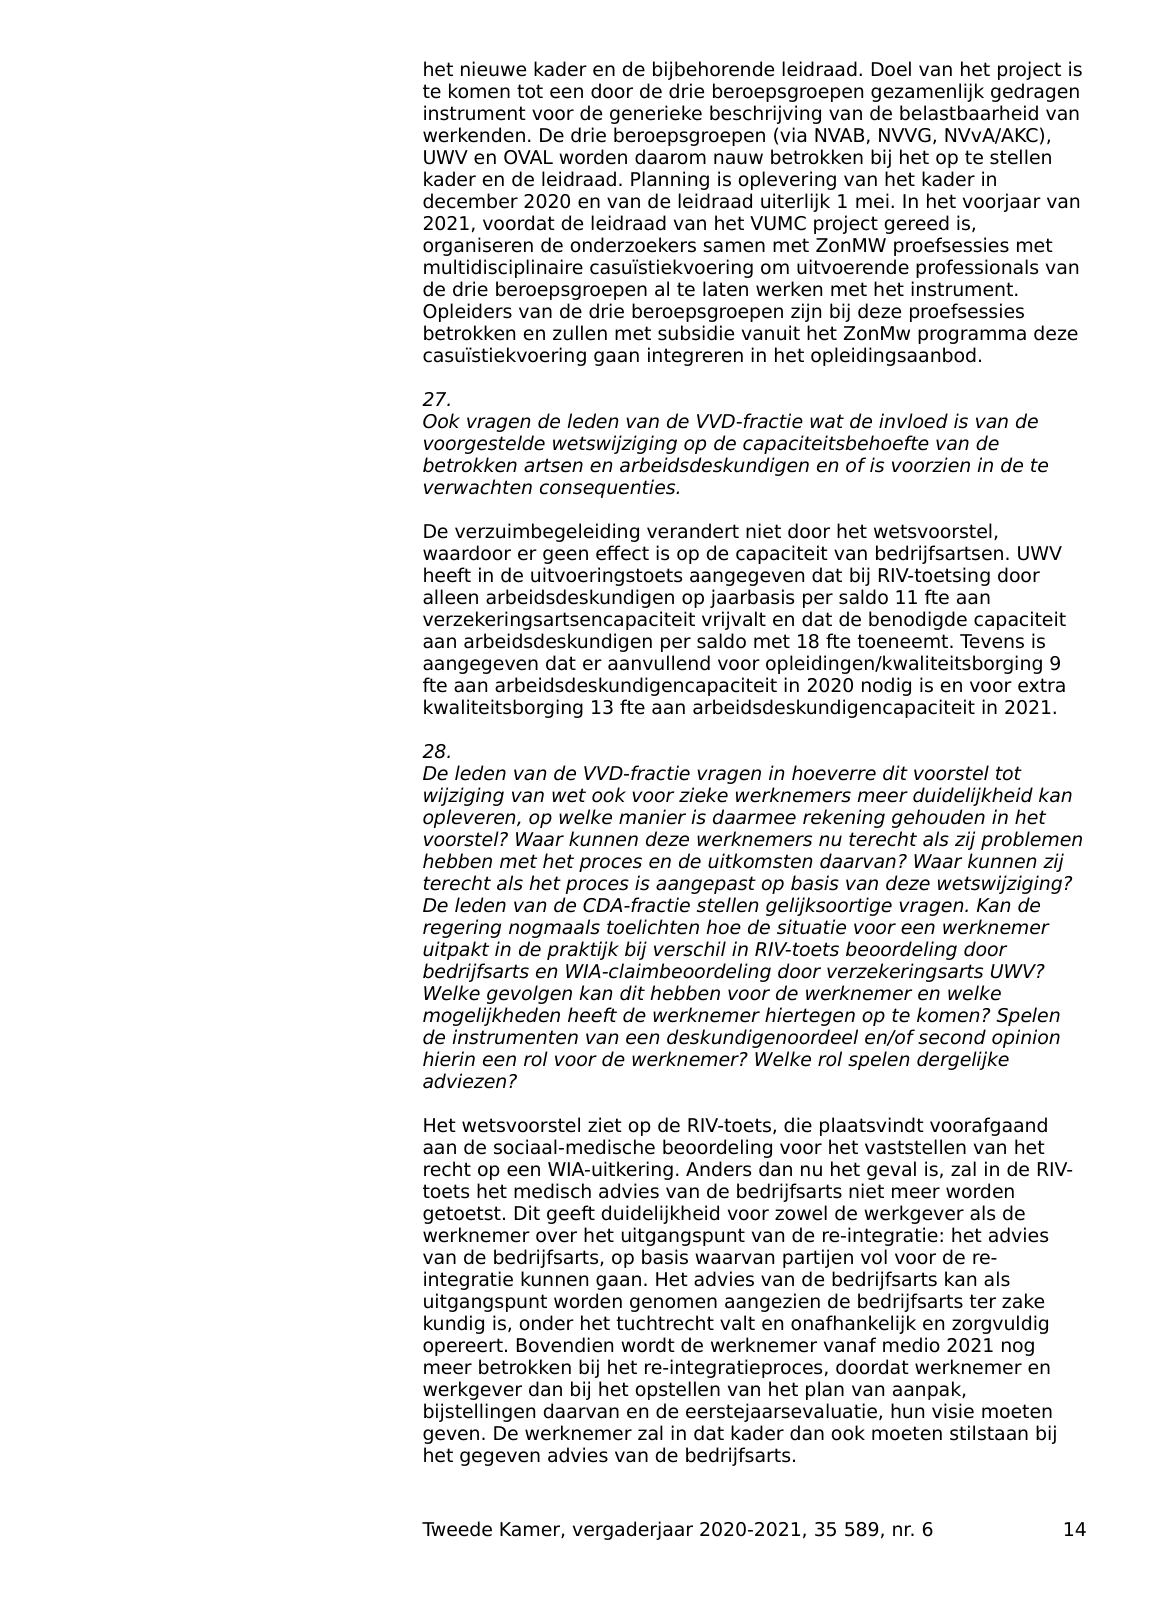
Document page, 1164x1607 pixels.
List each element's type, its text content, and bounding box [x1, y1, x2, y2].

text 27. [422, 389, 1087, 411]
text het nieuwe kader en de bijbehorende leidraad. Doel van het project is te komen tot een door de drie beroepsgroepen gezamenlijk gedragen instrument voor de generieke beschrijving van de belastbaarheid van werkenden. De drie beroepsgroepen (via NVAB, NVVG, NVvA/AKC), UWV en OVAL worden daarom nauw betrokken bij het op te stellen kader en de leidraad. Planning is oplevering van het kader in december 2020 en van de leidraad uiterlijk 1 mei. In het voorjaar van 2021, voordat de leidraad van het VUMC project gereed is, organiseren de onderzoekers samen met ZonMW proefsessies met multidisciplinaire casuïstiekvoering om uitvoerende professionals van de drie beroepsgroepen al te laten werken met het instrument. Opleiders van de drie beroepsgroepen zijn bij deze proefsessies betrokken en zullen met subsidie vanuit het ZonMw programma deze casuïstiekvoering gaan integreren in het opleidingsaanbod. [422, 59, 1087, 367]
text Het wetsvoorstel ziet op de RIV-toets, die plaatsvindt voorafgaand aan de sociaal-medische beoordeling voor het vaststellen van het recht op een WIA-uitkering. Anders dan nu het geval is, zal in de RIV-toets het medisch advies van de bedrijfsarts niet meer worden getoetst. Dit geeft duidelijkheid voor zowel de werkgever als de werknemer over het uitgangspunt van de re-integratie: het advies van de bedrijfsarts, op basis waarvan partijen vol voor de re-integratie kunnen gaan. Het advies van de bedrijfsarts kan als uitgangspunt worden genomen aangezien de bedrijfsarts ter zake kundig is, onder het tuchtrecht valt en onafhankelijk en zorgvuldig opereert. Bovendien wordt de werknemer vanaf medio 2021 nog meer betrokken bij het re-integratieproces, doordat werknemer en werkgever dan bij het opstellen van het plan van aanpak, bijstellingen daarvan en de eerstejaarsevaluatie, hun visie moeten geven. De werknemer zal in dat kader dan ook moeten stilstaan bij het gegeven advies van de bedrijfsarts. [422, 1115, 1087, 1467]
text De verzuimbegeleiding verandert niet door het wetsvoorstel, waardoor er geen effect is op de capaciteit van bedrijfsartsen. UWV heeft in de uitvoeringstoets aangegeven dat bij RIV-toetsing door alleen arbeidsdeskundigen op jaarbasis per saldo 11 fte aan verzekeringsartsencapaciteit vrijvalt en dat de benodigde capaciteit aan arbeidsdeskundigen per saldo met 18 fte toeneemt. Tevens is aangegeven dat er aanvullend voor opleidingen/kwaliteitsborging 9 fte aan arbeidsdeskundigencapaciteit in 2020 nodig is en voor extra kwaliteitsborging 13 fte aan arbeidsdeskundigencapaciteit in 2021. [422, 521, 1087, 719]
text De leden van de VVD-fractie vragen in hoeverre dit voorstel tot wijziging van wet ook voor zieke werknemers meer duidelijkheid kan opleveren, op welke manier is daarmee rekening gehouden in het voorstel? Waar kunnen deze werknemers nu terecht als zij problemen hebben met het proces en de uitkomsten daarvan? Waar kunnen zij terecht als het proces is aangepast op basis van deze wetswijziging? De leden van de CDA-fractie stellen gelijksoortige vragen. Kan de regering nogmaals toelichten hoe de situatie voor een werknemer uitpakt in de praktijk bij verschil in RIV-toets beoordeling door bedrijfsarts en WIA-claimbeoordeling door verzekeringsarts UWV? Welke gevolgen kan dit hebben voor de werknemer en welke mogelijkheden heeft de werknemer hiertegen op te komen? Spelen de instrumenten van een deskundigenoordeel en/of second opinion hierin een rol voor de werknemer? Welke rol spelen dergelijke adviezen? [422, 763, 1087, 1093]
text 28. [422, 741, 1087, 763]
text Ook vragen de leden van de VVD-fractie wat de invloed is van de voorgestelde wetswijziging op de capaciteitsbehoefte van de betrokken artsen en arbeidsdeskundigen en of is voorzien in de te verwachten consequenties. [422, 411, 1087, 499]
